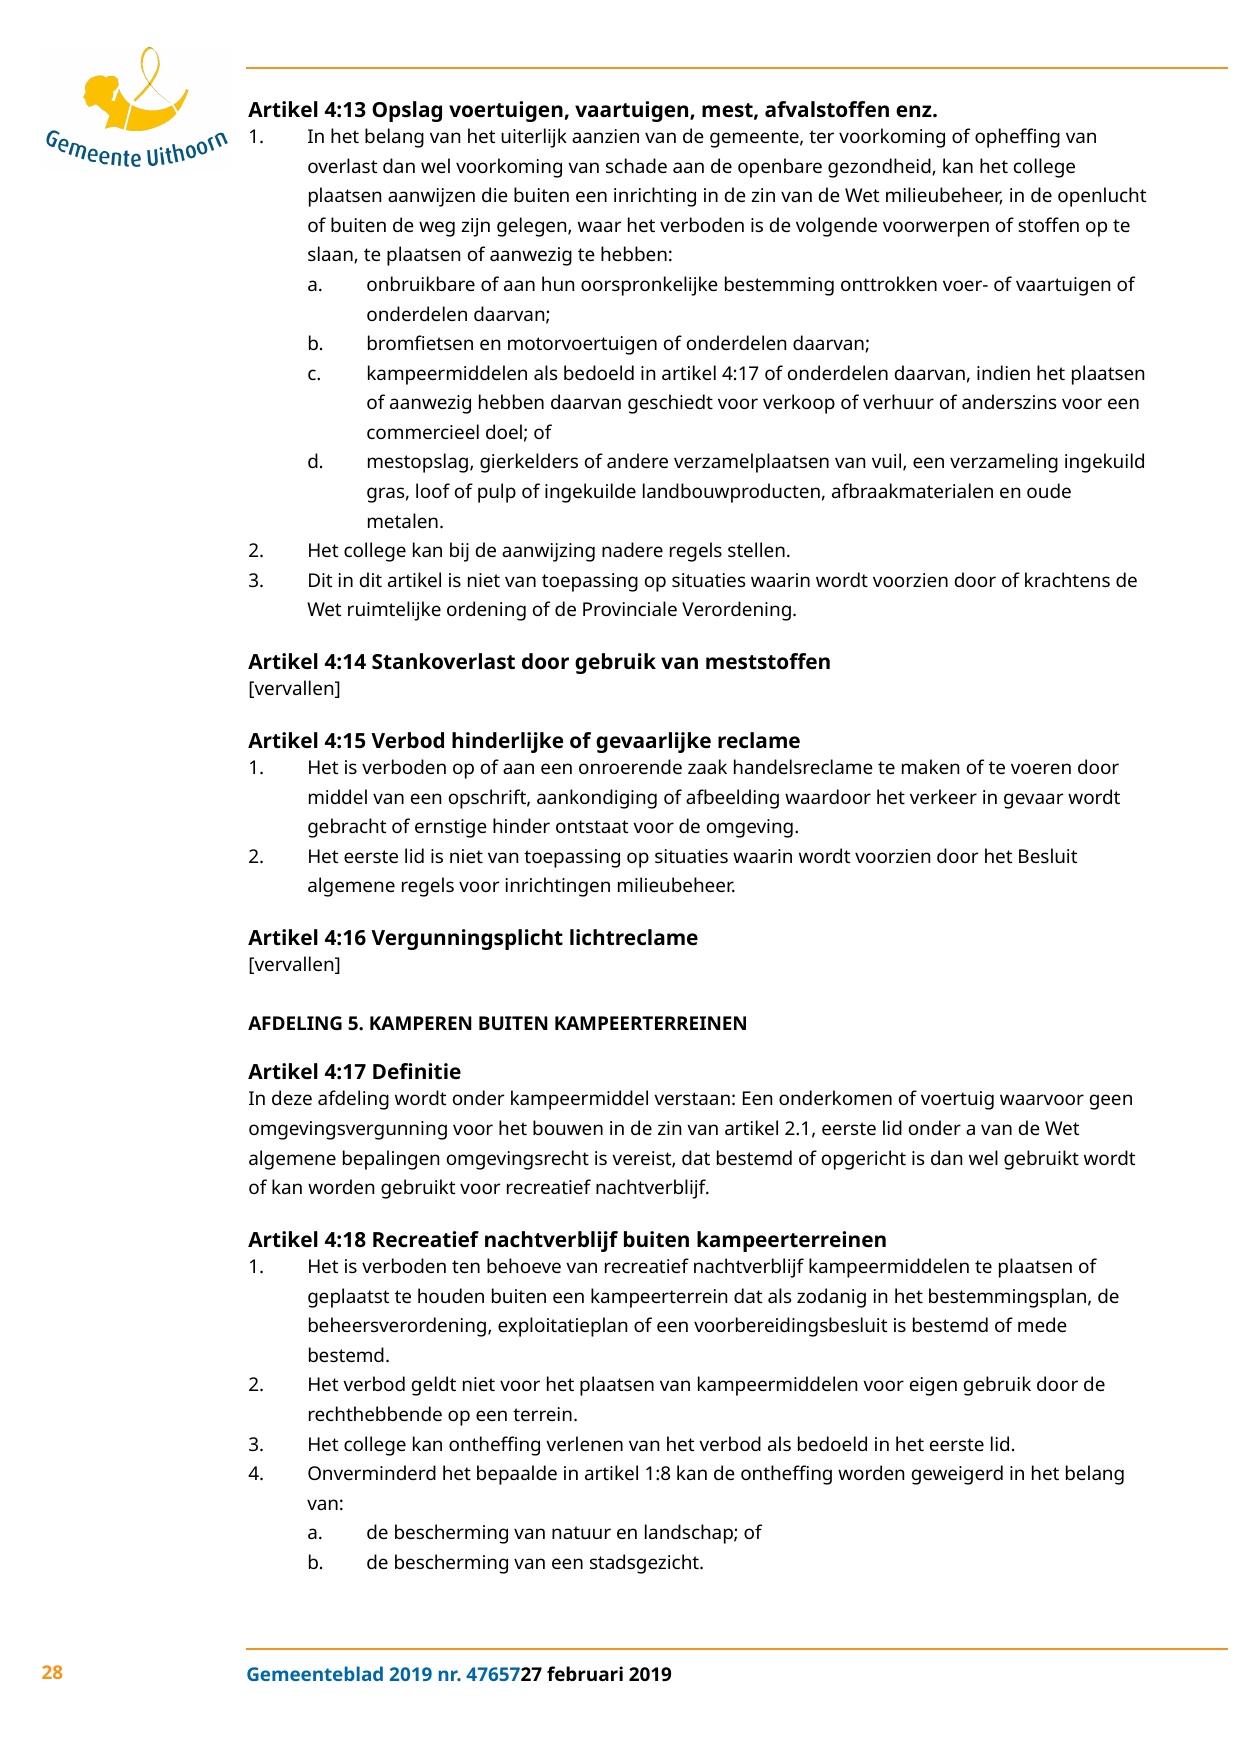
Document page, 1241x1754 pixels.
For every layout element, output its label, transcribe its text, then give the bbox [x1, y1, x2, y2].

list In het belang van het uiterlijk aanzien van de gemeente, ter voorkoming of opheffing van overlast dan wel voorkoming van schade aan de openbare gezondheid, kan het college plaatsen aanwijzen die buiten een inrichting in de zin van de Wet milieubeheer, in de openlucht of buiten de weg zijn gelegen, waar het verboden is de volgende voorwerpen of stoffen op te slaan, te plaatsen of aanwezig te hebben: [248, 123, 1152, 267]
list bromfietsen en motorvoertuigen of onderdelen daarvan; [307, 330, 1152, 356]
text [vervallen] [248, 951, 1152, 977]
list Het eerste lid is niet van toepassing op situaties waarin wordt voorzien door het Besluit algemene regels voor inrichtingen milieubeheer. [248, 843, 1152, 898]
list Het is verboden op of aan een onroerende zaak handelsreclame te maken of te voeren door middel van een opschrift, aankondiging of afbeelding waardoor het verkeer in gevaar wordt gebracht of ernstige hinder ontstaat voor de omgeving. [248, 754, 1152, 839]
text In deze afdeling wordt onder kampeermiddel verstaan: Een onderkomen of voertuig waarvoor geen omgevingsvergunning voor het bouwen in de zin van artikel 2.1, eerste lid onder a van de Wet algemene bepalingen omgevingsrecht is vereist, dat bestemd of opgericht is dan wel gebruikt wordt of kan worden gebruikt voor recreatief nachtverblijf. [248, 1086, 1152, 1200]
text Artikel 4:13 Opslag voertuigen, vaartuigen, mest, afvalstoffen enz. [248, 95, 1152, 123]
list de bescherming van natuur en landschap; of [307, 1519, 1152, 1545]
list Het college kan ontheffing verlenen van het verbod als bedoeld in het eerste lid. [248, 1431, 1152, 1456]
text Artikel 4:17 Definitie [248, 1057, 1152, 1086]
list onbruikbare of aan hun oorspronkelijke bestemming onttrokken voer- of vaartuigen of onderdelen daarvan; [307, 271, 1152, 326]
list Het is verboden ten behoeve van recreatief nachtverblijf kampeermiddelen te plaatsen of geplaatst te houden buiten een kampeerterrein dat als zodanig in het bestemmingsplan, de beheersverordening, exploitatieplan of een voorbereidingsbesluit is bestemd of mede bestemd. [248, 1253, 1152, 1368]
text Artikel 4:16 Vergunningsplicht lichtreclame [248, 923, 1152, 951]
list Dit in dit artikel is niet van toepassing op situaties waarin wordt voorzien door of krachtens de Wet ruimtelijke ordening of de Provinciale Verordening. [248, 567, 1152, 622]
list Het verbod geldt niet voor het plaatsen van kampeermiddelen voor eigen gebruik door de rechthebbende op een terrein. [248, 1372, 1152, 1427]
text Artikel 4:14 Stankoverlast door gebruik van meststoffen [248, 647, 1152, 675]
picture [41, 47, 231, 172]
text Artikel 4:18 Recreatief nachtverblijf buiten kampeerterreinen [248, 1225, 1152, 1253]
list kampeermiddelen als bedoeld in artikel 4:17 of onderdelen daarvan, indien het plaatsen of aanwezig hebben daarvan geschiedt voor verkoop of verhuur of anderszins voor een commercieel doel; of [307, 360, 1152, 445]
list de bescherming van een stadsgezicht. [307, 1549, 1152, 1575]
list Het college kan bij de aanwijzing nadere regels stellen. [248, 537, 1152, 563]
list mestopslag, gierkelders of andere verzamelplaatsen van vuil, een verzameling ingekuild gras, loof of pulp of ingekuilde landbouwproducten, afbraakmaterialen en oude metalen. [307, 449, 1152, 533]
text [vervallen] [248, 675, 1152, 701]
list Onverminderd het bepaalde in artikel 1:8 kan de ontheffing worden geweigerd in het belang van: [248, 1460, 1152, 1516]
text AFDELING 5. KAMPEREN BUITEN KAMPEERTERREINEN [248, 1011, 1152, 1036]
text Artikel 4:15 Verbod hinderlijke of gevaarlijke reclame [248, 726, 1152, 754]
